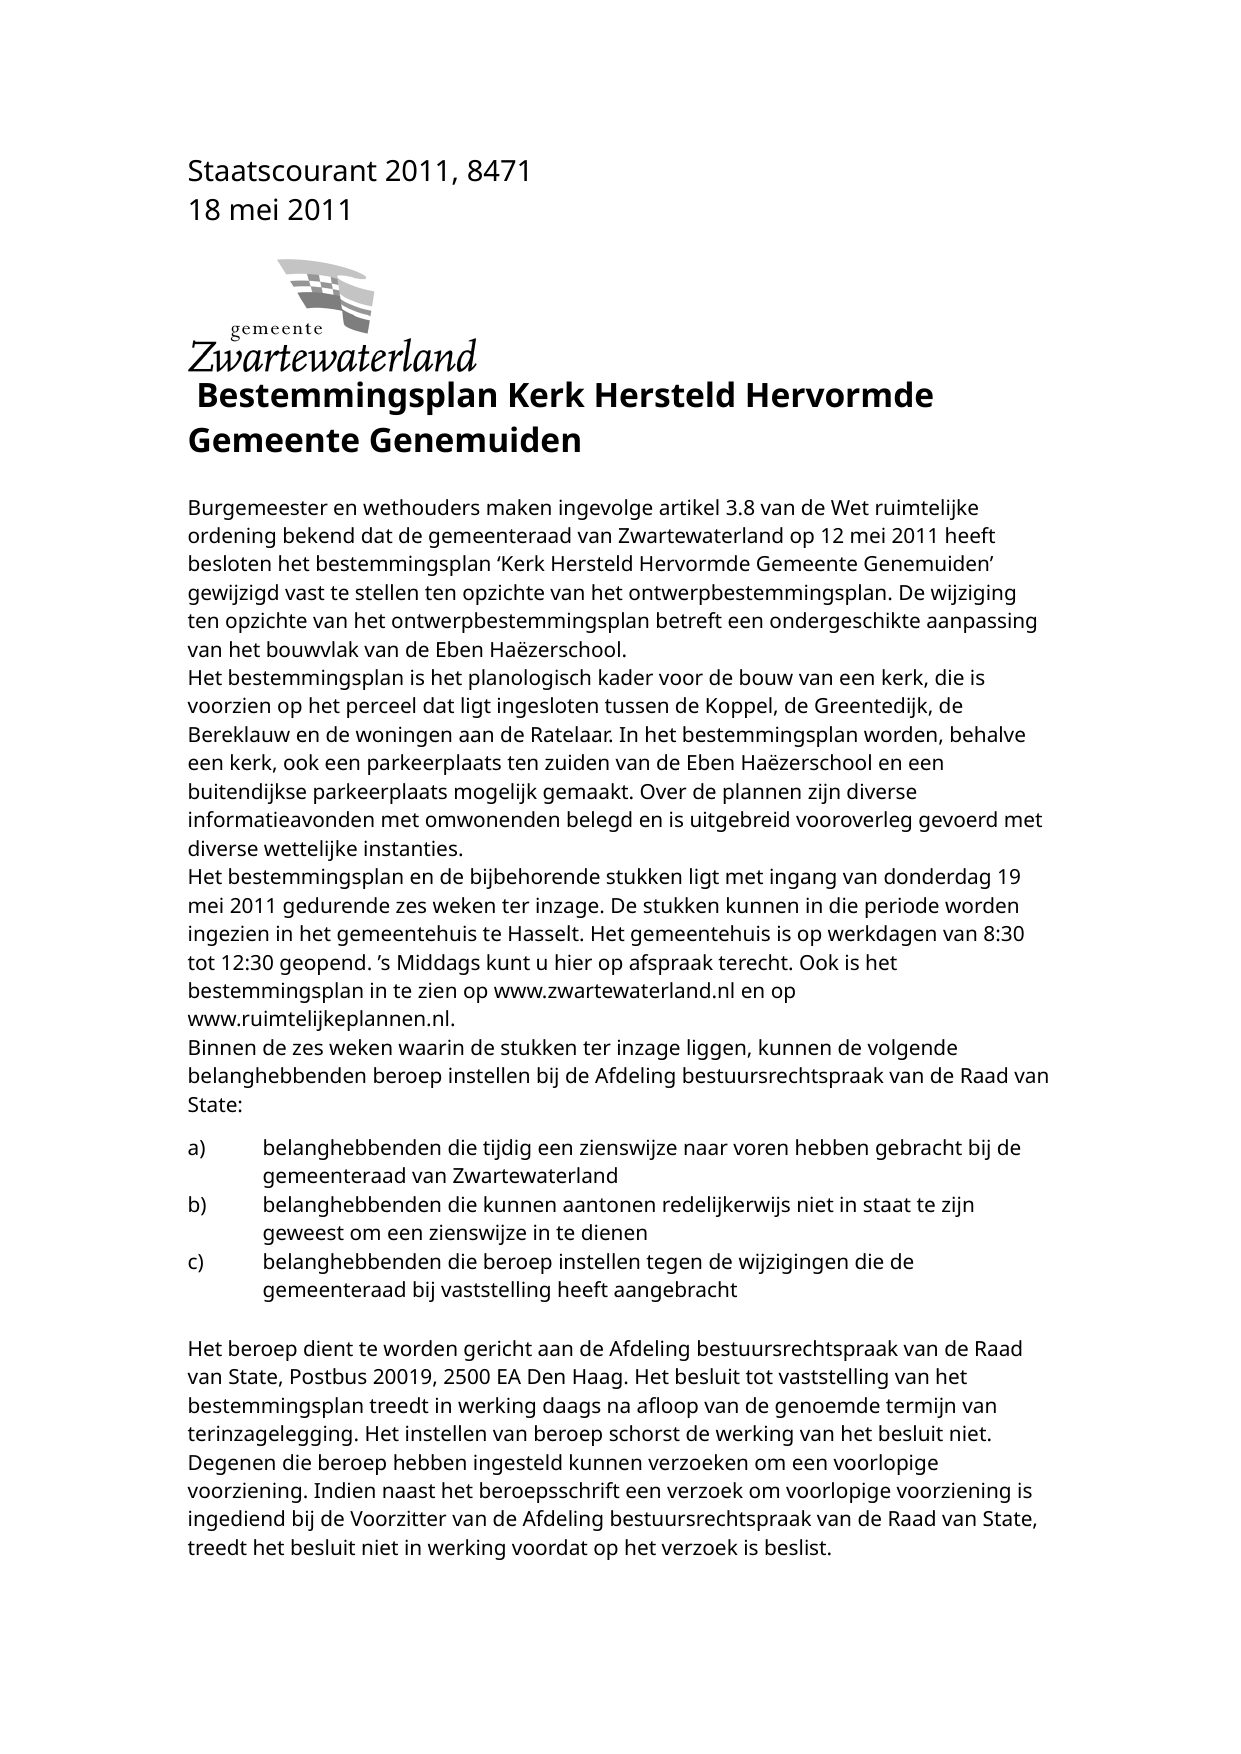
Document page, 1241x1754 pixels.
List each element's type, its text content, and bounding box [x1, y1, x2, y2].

subtitle Bestemmingsplan Kerk Hersteld Hervormde Gemeente Genemuiden [187, 271, 1053, 463]
text Het bestemmingsplan is het planologisch kader voor de bouw van een kerk, die is voorzien op het perceel dat ligt ingesloten tussen de Koppel, de Greentedijk, de Bereklauw en de woningen aan de Ratelaar. In het bestemmingsplan worden, behalve een kerk, ook een parkeerplaats ten zuiden van de Eben Haëzerschool en een buitendijkse parkeerplaats mogelijk gemaakt. Over de plannen zijn diverse informatieavonden met omwonenden belegd en is uitgebreid vooroverleg gevoerd met diverse wettelijke instanties. [187, 663, 1053, 862]
text Het beroep dient te worden gericht aan de Afdeling bestuursrechtspraak van de Raad van State, Postbus 20019, 2500 EA Den Haag. Het besluit tot vaststelling van het bestemmingsplan treedt in werking daags na afloop van de genoemde termijn van terinzagelegging. Het instellen van beroep schorst de werking van het besluit niet. Degenen die beroep hebben ingesteld kunnen verzoeken om een voorlopige voorziening. Indien naast het beroepsschrift een verzoek om voorlopige voorziening is ingediend bij de Voorzitter van de Afdeling bestuursrechtspraak van de Raad van State, treedt het besluit niet in werking voordat op het verzoek is beslist. [187, 1334, 1053, 1561]
text Binnen de zes weken waarin de stukken ter inzage liggen, kunnen de volgende belanghebbenden beroep instellen bij de Afdeling bestuursrechtspraak van de Raad van State: [187, 1033, 1053, 1118]
text Burgemeester en wethouders maken ingevolge artikel 3.8 van de Wet ruimtelijke ordening bekend dat de gemeenteraad van Zwartewaterland op 12 mei 2011 heeft besloten het bestemmingsplan ‘Kerk Hersteld Hervormde Gemeente Genemuiden’ gewijzigd vast te stellen ten opzichte van het ontwerpbestemmingsplan. De wijziging ten opzichte van het ontwerpbestemmingsplan betreft een ondergeschikte aanpassing van het bouwvlak van de Eben Haëzerschool. [187, 493, 1053, 663]
text Het bestemmingsplan en de bijbehorende stukken ligt met ingang van donderdag 19 mei 2011 gedurende zes weken ter inzage. De stukken kunnen in die periode worden ingezien in het gemeentehuis te Hasselt. Het gemeentehuis is op werkdagen van 8:30 tot 12:30 geopend. ’s Middags kunt u hier op afspraak terecht. Ook is het bestemmingsplan in te zien op www.zwartewaterland.nl en op www.ruimtelijkeplannen.nl. [187, 862, 1053, 1033]
picture [187, 258, 477, 372]
list belanghebbenden die beroep instellen tegen de wijzigingen die de gemeenteraad bij vaststelling heeft aangebracht [187, 1247, 1053, 1304]
list belanghebbenden die tijdig een zienswijze naar voren hebben gebracht bij de gemeenteraad van Zwartewaterland [187, 1133, 1053, 1190]
list belanghebbenden die kunnen aantonen redelijkerwijs niet in staat te zijn geweest om een zienswijze in te dienen [187, 1190, 1053, 1247]
text 18 mei 2011 [187, 190, 1053, 229]
text Staatscourant 2011, 8471 [187, 150, 1053, 190]
